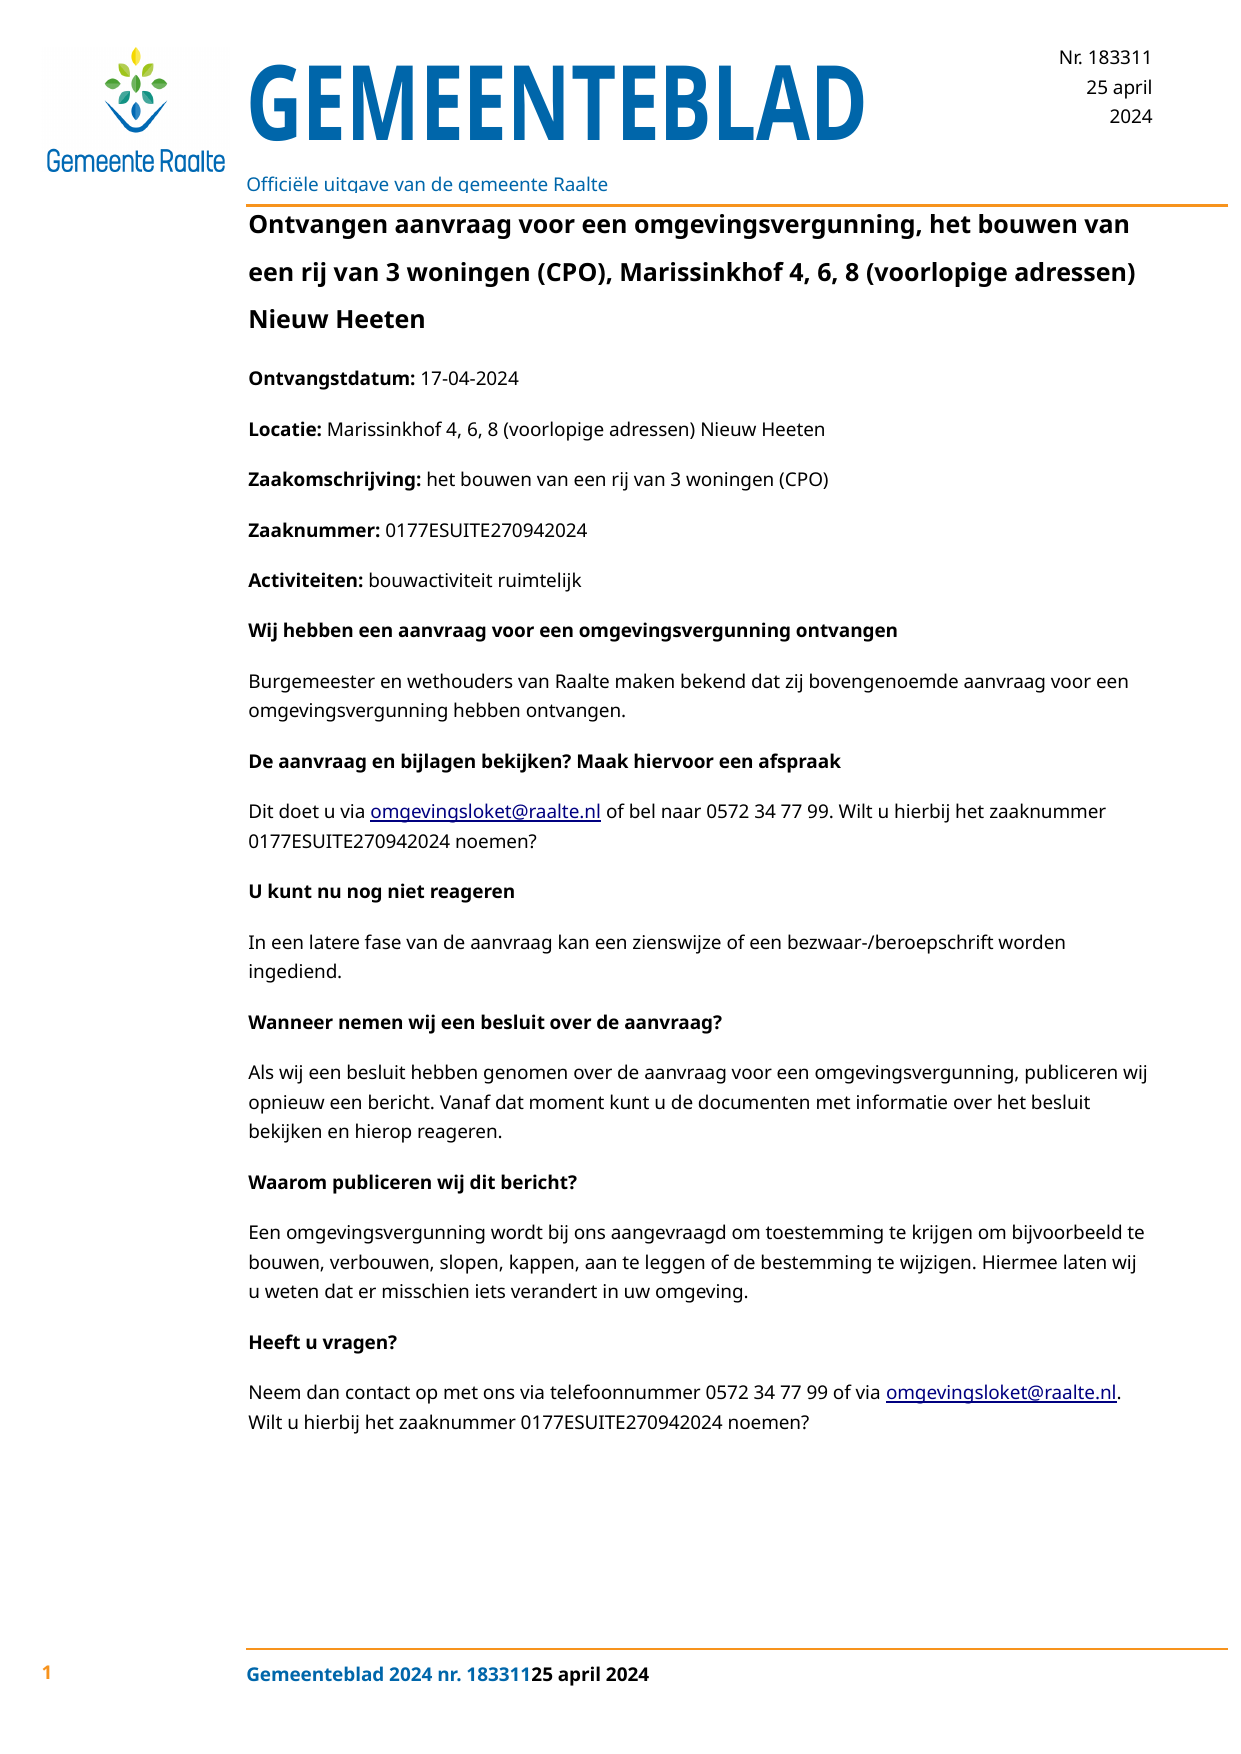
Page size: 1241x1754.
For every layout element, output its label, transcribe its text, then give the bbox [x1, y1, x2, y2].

text Ontvangstdatum: 17-04-2024 [248, 366, 1152, 391]
text Locatie: Marissinkhof 4, 6, 8 (voorlopige adressen) Nieuw Heeten [248, 416, 1152, 442]
text Ontvangen aanvraag voor een omgevingsvergunning, het bouwen van een rij van 3 woningen (CPO), Marissinkhof 4, 6, 8 (voorlopige adressen) Nieuw Heeten [248, 207, 1152, 336]
text Zaakomschrijving: het bouwen van een rij van 3 woningen (CPO) [248, 466, 1152, 492]
text Dit doet u via omgevingsloket@raalte.nl of bel naar 0572 34 77 99. Wilt u hierbij het zaaknummer 0177ESUITE270942024 noemen? [248, 798, 1152, 854]
text Zaaknummer: 0177ESUITE270942024 [248, 517, 1152, 542]
text Een omgevingsvergunning wordt bij ons aangevraagd om toestemming te krijgen om bijvoorbeeld te bouwen, verbouwen, slopen, kappen, aan te leggen of de bestemming te wijzigen. Hiermee laten wij u weten dat er misschien iets verandert in uw omgeving. [248, 1219, 1152, 1304]
text De aanvraag en bijlagen bekijken? Maak hiervoor een afspraak [248, 748, 1152, 774]
text Activiteiten: bouwactiviteit ruimtelijk [248, 567, 1152, 593]
text In een latere fase van de aanvraag kan een zienswijze of een bezwaar-/beroepschrift worden ingediend. [248, 929, 1152, 984]
text Wanneer nemen wij een besluit over de aanvraag? [248, 1009, 1152, 1034]
text Waarom publiceren wij dit bericht? [248, 1169, 1152, 1194]
text Heeft u vragen? [248, 1329, 1152, 1354]
text U kunt nu nog niet reageren [248, 878, 1152, 904]
text Burgemeester en wethouders van Raalte maken bekend dat zij bovengenoemde aanvraag voor een omgevingsvergunning hebben ontvangen. [248, 668, 1152, 723]
text Neem dan contact op met ons via telefoonnummer 0572 34 77 99 of via omgevingsloket@raalte.nl. Wilt u hierbij het zaaknummer 0177ESUITE270942024 noemen? [248, 1379, 1152, 1434]
picture [41, 47, 231, 172]
text Als wij een besluit hebben genomen over de aanvraag voor een omgevingsvergunning, publiceren wij opnieuw een bericht. Vanaf dat moment kunt u de documenten met informatie over het besluit bekijken en hierop reageren. [248, 1059, 1152, 1144]
text Wij hebben een aanvraag voor een omgevingsvergunning ontvangen [248, 618, 1152, 643]
